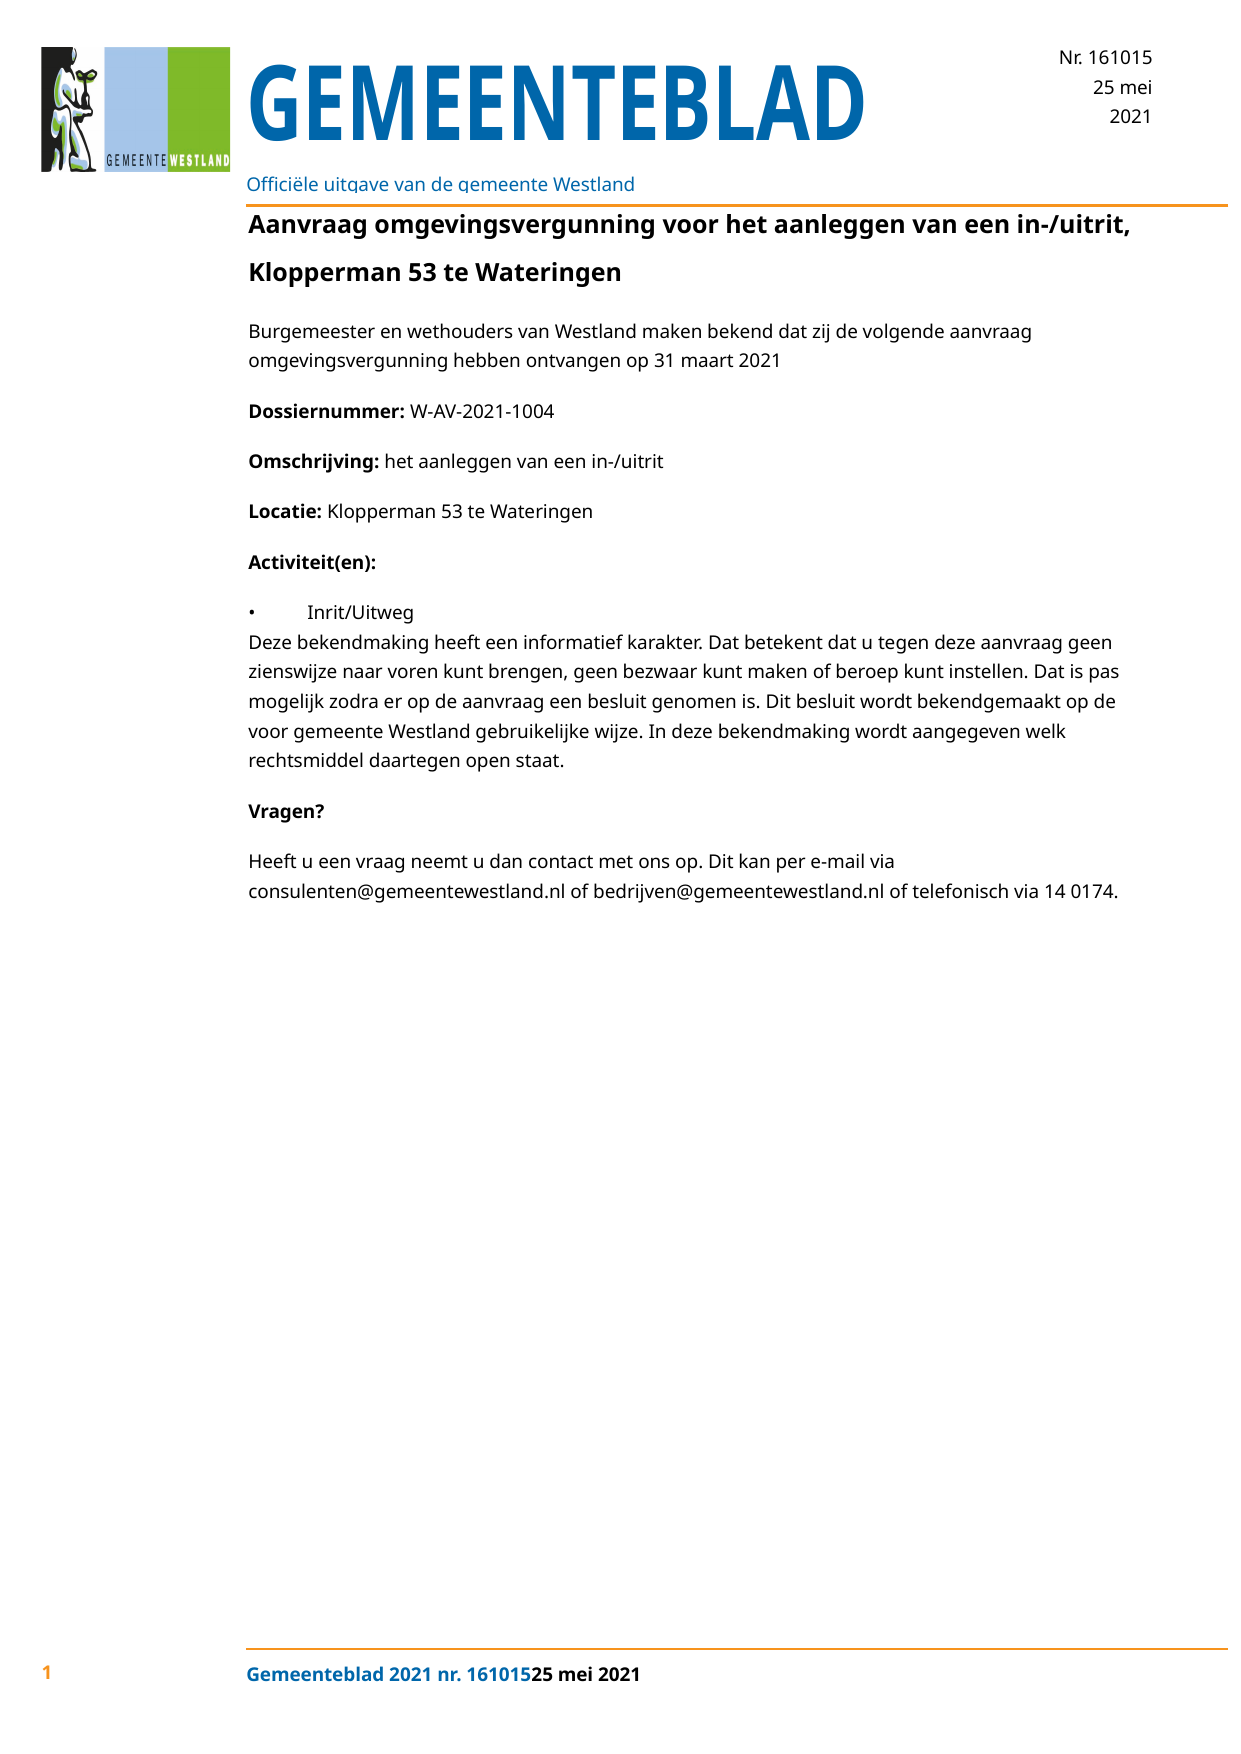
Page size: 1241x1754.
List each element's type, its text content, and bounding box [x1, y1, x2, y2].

text Dossiernummer: W-AV-2021-1004 [248, 398, 1152, 424]
text Vragen? [248, 798, 1152, 824]
text Omschrijving: het aanleggen van een in-/uitrit [248, 448, 1152, 474]
text Activiteit(en): [248, 549, 1152, 575]
text Burgemeester en wethouders van Westland maken bekend dat zij de volgende aanvraag omgevingsvergunning hebben ontvangen op 31 maart 2021 [248, 318, 1152, 373]
text Locatie: Klopperman 53 te Wateringen [248, 499, 1152, 524]
text Deze bekendmaking heeft een informatief karakter. Dat betekent dat u tegen deze aanvraag geen zienswijze naar voren kunt brengen, geen bezwaar kunt maken of beroep kunt instellen. Dat is pas mogelijk zodra er op de aanvraag een besluit genomen is. Dit besluit wordt bekendgemaakt op de voor gemeente Westland gebruikelijke wijze. In deze bekendmaking wordt aangegeven welk rechtsmiddel daartegen open staat. [248, 629, 1152, 773]
list Inrit/Uitweg [248, 599, 1152, 625]
picture [41, 47, 231, 172]
text Heeft u een vraag neemt u dan contact met ons op. Dit kan per e-mail via consulenten@gemeentewestland.nl of bedrijven@gemeentewestland.nl of telefonisch via 14 0174. [248, 848, 1152, 904]
text Aanvraag omgevingsvergunning voor het aanleggen van een in-/uitrit, Klopperman 53 te Wateringen [248, 207, 1152, 288]
